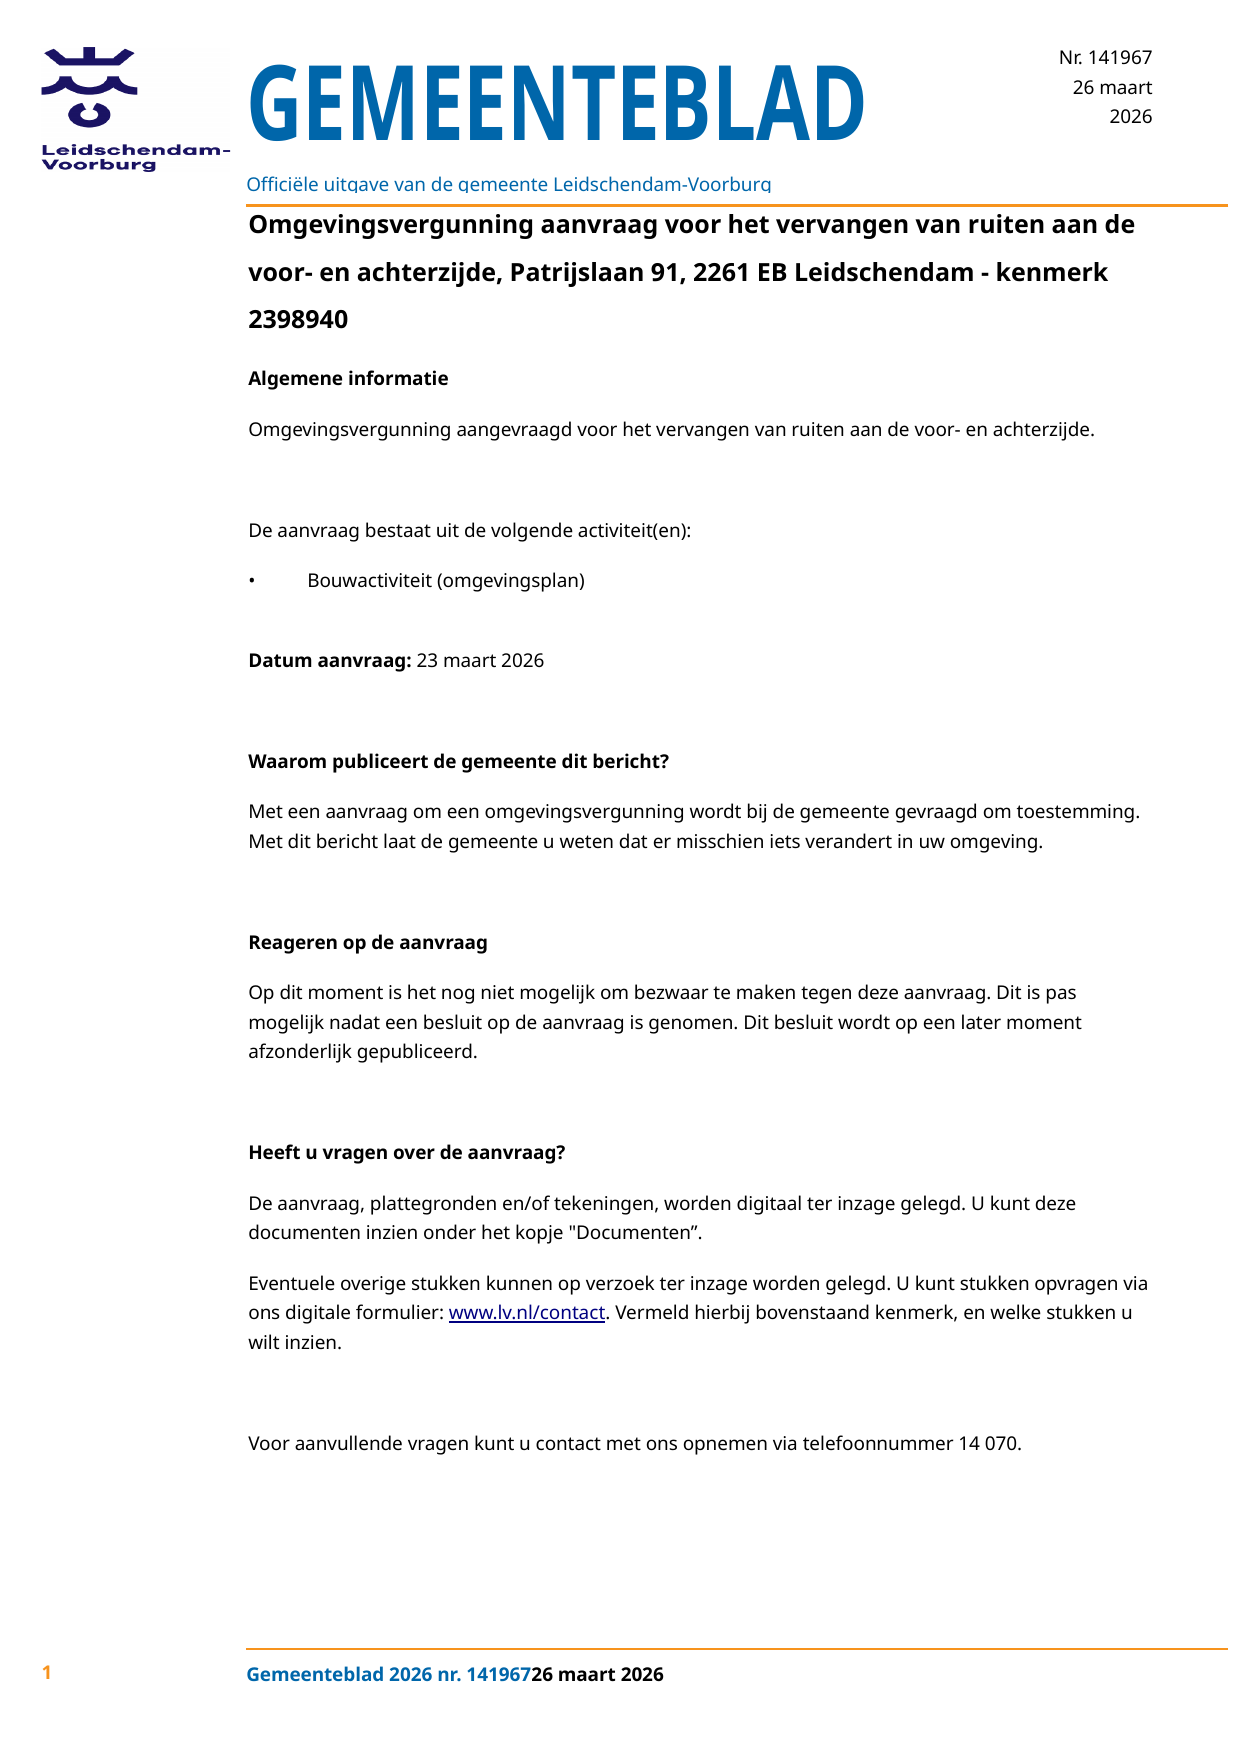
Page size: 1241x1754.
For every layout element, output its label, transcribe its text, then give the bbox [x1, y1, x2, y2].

text Waarom publiceert de gemeente dit bericht? [248, 748, 1152, 774]
text De aanvraag, plattegronden en/of tekeningen, worden digitaal ter inzage gelegd. U kunt deze documenten inzien onder het kopje "Documenten”. [248, 1190, 1152, 1245]
text Omgevingsvergunning aanvraag voor het vervangen van ruiten aan de voor- en achterzijde, Patrijslaan 91, 2261 EB Leidschendam - kenmerk 2398940 [248, 207, 1152, 336]
text Heeft u vragen over de aanvraag? [248, 1139, 1152, 1165]
text Voor aanvullende vragen kunt u contact met ons opnemen via telefoonnummer 14 070. [248, 1430, 1152, 1455]
text Algemene informatie [248, 366, 1152, 391]
text Eventuele overige stukken kunnen op verzoek ter inzage worden gelegd. U kunt stukken opvragen via ons digitale formulier: www.lv.nl/contact. Vermeld hierbij bovenstaand kenmerk, en welke stukken u wilt inzien. [248, 1270, 1152, 1354]
text De aanvraag bestaat uit de volgende activiteit(en): [248, 517, 1152, 542]
picture [41, 47, 231, 172]
text Met een aanvraag om een omgevingsvergunning wordt bij de gemeente gevraagd om toestemming. Met dit bericht laat de gemeente u weten dat er misschien iets verandert in uw omgeving. [248, 798, 1152, 854]
text Op dit moment is het nog niet mogelijk om bezwaar te maken tegen deze aanvraag. Dit is pas mogelijk nadat een besluit op de aanvraag is genomen. Dit besluit wordt op een later moment afzonderlijk gepubliceerd. [248, 979, 1152, 1064]
list Bouwactiviteit (omgevingsplan) [248, 567, 1152, 593]
text Datum aanvraag: 23 maart 2026 [248, 647, 1152, 673]
text Omgevingsvergunning aangevraagd voor het vervangen van ruiten aan de voor- en achterzijde. [248, 416, 1152, 442]
text Reageren op de aanvraag [248, 929, 1152, 954]
